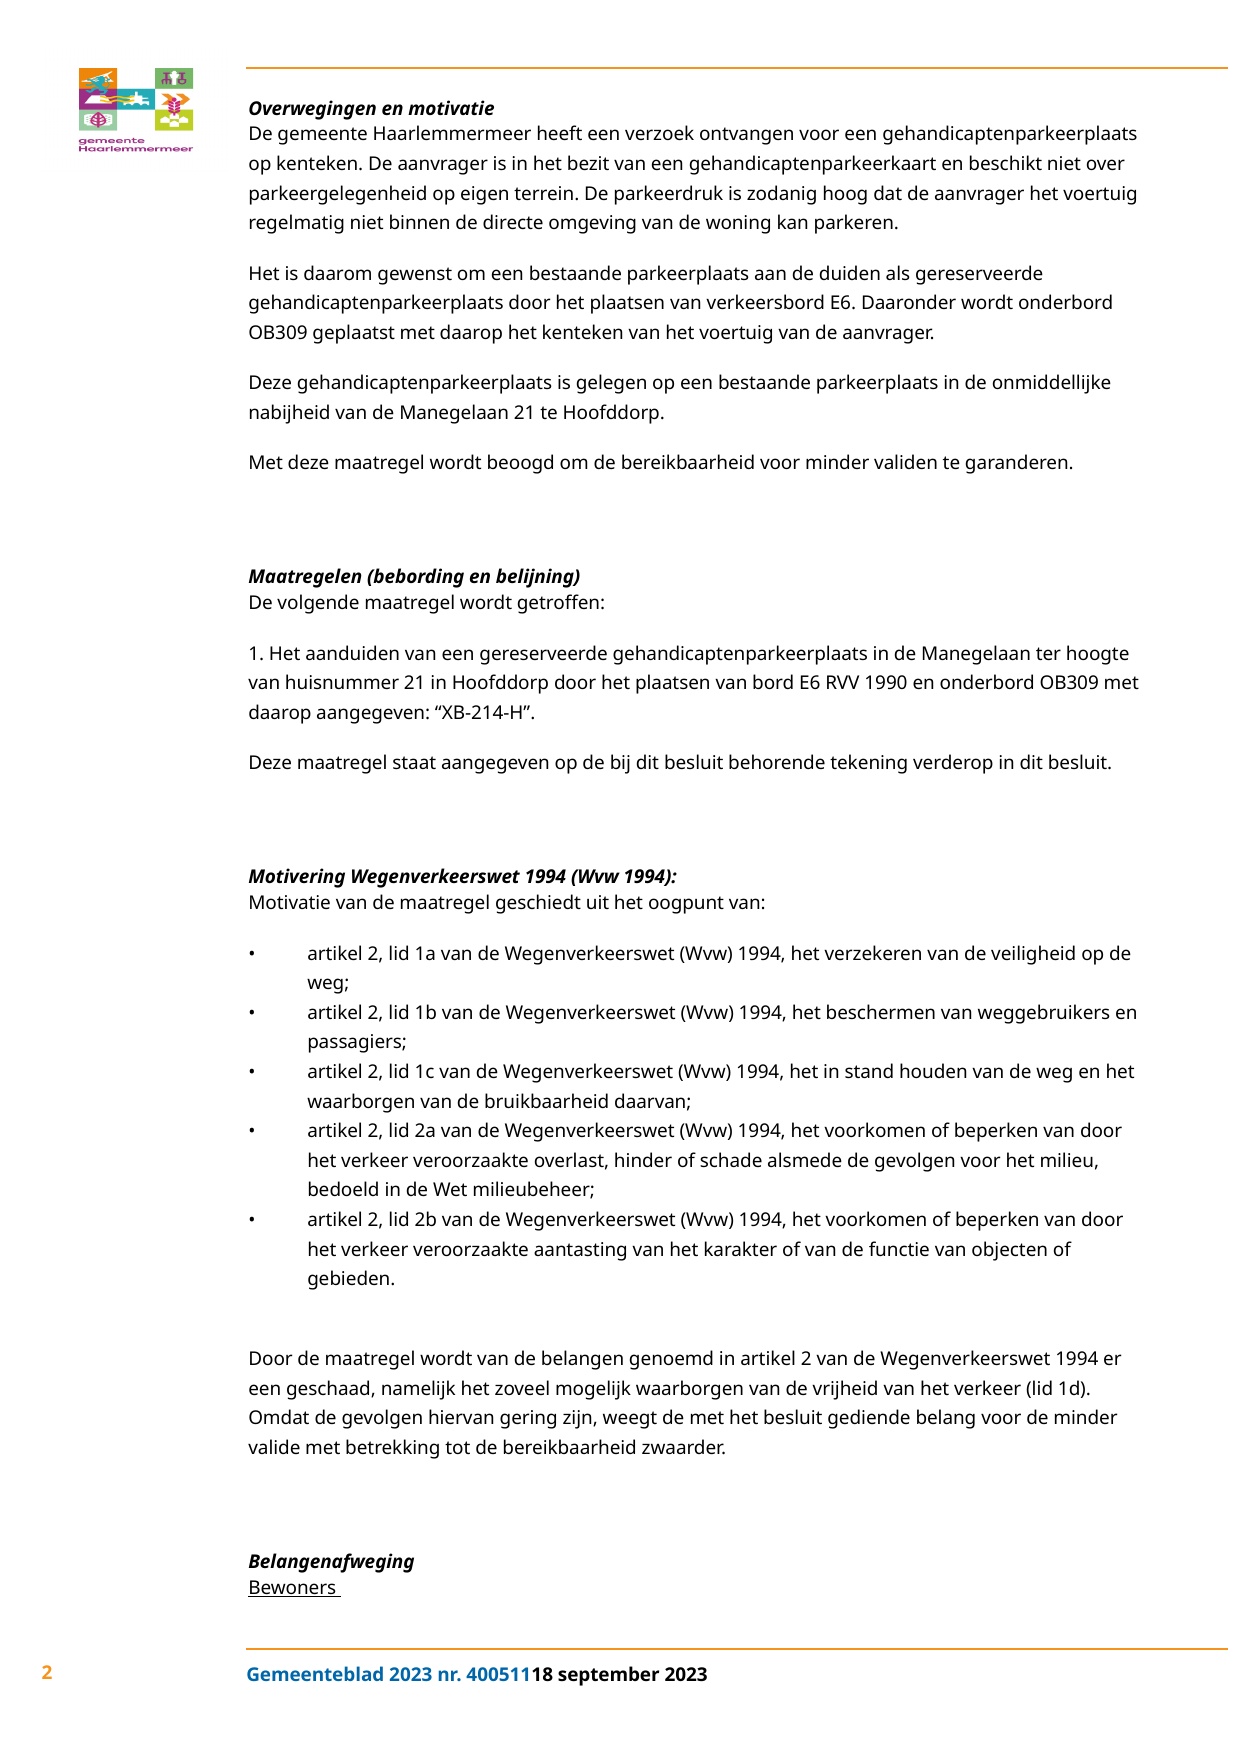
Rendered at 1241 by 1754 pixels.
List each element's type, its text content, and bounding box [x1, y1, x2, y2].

text De gemeente Haarlemmermeer heeft een verzoek ontvangen voor een gehandicaptenparkeerplaats op kenteken. De aanvrager is in het bezit van een gehandicaptenparkeerkaart en beschikt niet over parkeergelegenheid op eigen terrein. De parkeerdruk is zodanig hoog dat de aanvrager het voertuig regelmatig niet binnen de directe omgeving van de woning kan parkeren. [248, 121, 1152, 235]
text Overwegingen en motivatie [248, 95, 1152, 121]
text Met deze maatregel wordt beoogd om de bereikbaarheid voor minder validen te garanderen. [248, 449, 1152, 475]
text Maatregelen (bebording en belijning) [248, 564, 1152, 589]
text Het is daarom gewenst om een bestaande parkeerplaats aan de duiden als gereserveerde gehandicaptenparkeerplaats door het plaatsen van verkeersbord E6. Daaronder wordt onderbord OB309 geplaatst met daarop het kenteken van het voertuig van de aanvrager. [248, 260, 1152, 344]
text Bewoners [248, 1574, 1152, 1600]
text Door de maatregel wordt van de belangen genoemd in artikel 2 van de Wegenverkeerswet 1994 er een geschaad, namelijk het zoveel mogelijk waarborgen van de vrijheid van het verkeer (lid 1d). Omdat de gevolgen hiervan gering zijn, weegt de met het besluit gediende belang voor de minder valide met betrekking tot de bereikbaarheid zwaarder. [248, 1345, 1152, 1460]
text Deze maatregel staat aangegeven op de bij dit besluit behorende tekening verderop in dit besluit. [248, 749, 1152, 775]
list artikel 2, lid 1b van de Wegenverkeerswet (Wvw) 1994, het beschermen van weggebruikers en passagiers; [248, 999, 1152, 1054]
text Deze gehandicaptenparkeerplaats is gelegen op een bestaande parkeerplaats in de onmiddellijke nabijheid van de Manegelaan 21 te Hoofddorp. [248, 369, 1152, 424]
list artikel 2, lid 2b van de Wegenverkeerswet (Wvw) 1994, het voorkomen of beperken van door het verkeer veroorzaakte aantasting van het karakter of van de functie van objecten of gebieden. [248, 1206, 1152, 1291]
list artikel 2, lid 1c van de Wegenverkeerswet (Wvw) 1994, het in stand houden van de weg en het waarborgen van de bruikbaarheid daarvan; [248, 1058, 1152, 1113]
text Belangenafweging [248, 1548, 1152, 1574]
list artikel 2, lid 1a van de Wegenverkeerswet (Wvw) 1994, het verzekeren van de veiligheid op de weg; [248, 940, 1152, 995]
text Motivering Wegenverkeerswet 1994 (Wvw 1994): [248, 864, 1152, 889]
text Motivatie van de maatregel geschiedt uit het oogpunt van: [248, 889, 1152, 915]
text De volgende maatregel wordt getroffen: [248, 589, 1152, 615]
list artikel 2, lid 2a van de Wegenverkeerswet (Wvw) 1994, het voorkomen of beperken van door het verkeer veroorzaakte overlast, hinder of schade alsmede de gevolgen voor het milieu, bedoeld in de Wet milieubeheer; [248, 1117, 1152, 1202]
picture [41, 47, 231, 172]
text 1. Het aanduiden van een gereserveerde gehandicaptenparkeerplaats in de Manegelaan ter hoogte van huisnummer 21 in Hoofddorp door het plaatsen van bord E6 RVV 1990 en onderbord OB309 met daarop aangegeven: “XB-214-H”. [248, 640, 1152, 725]
